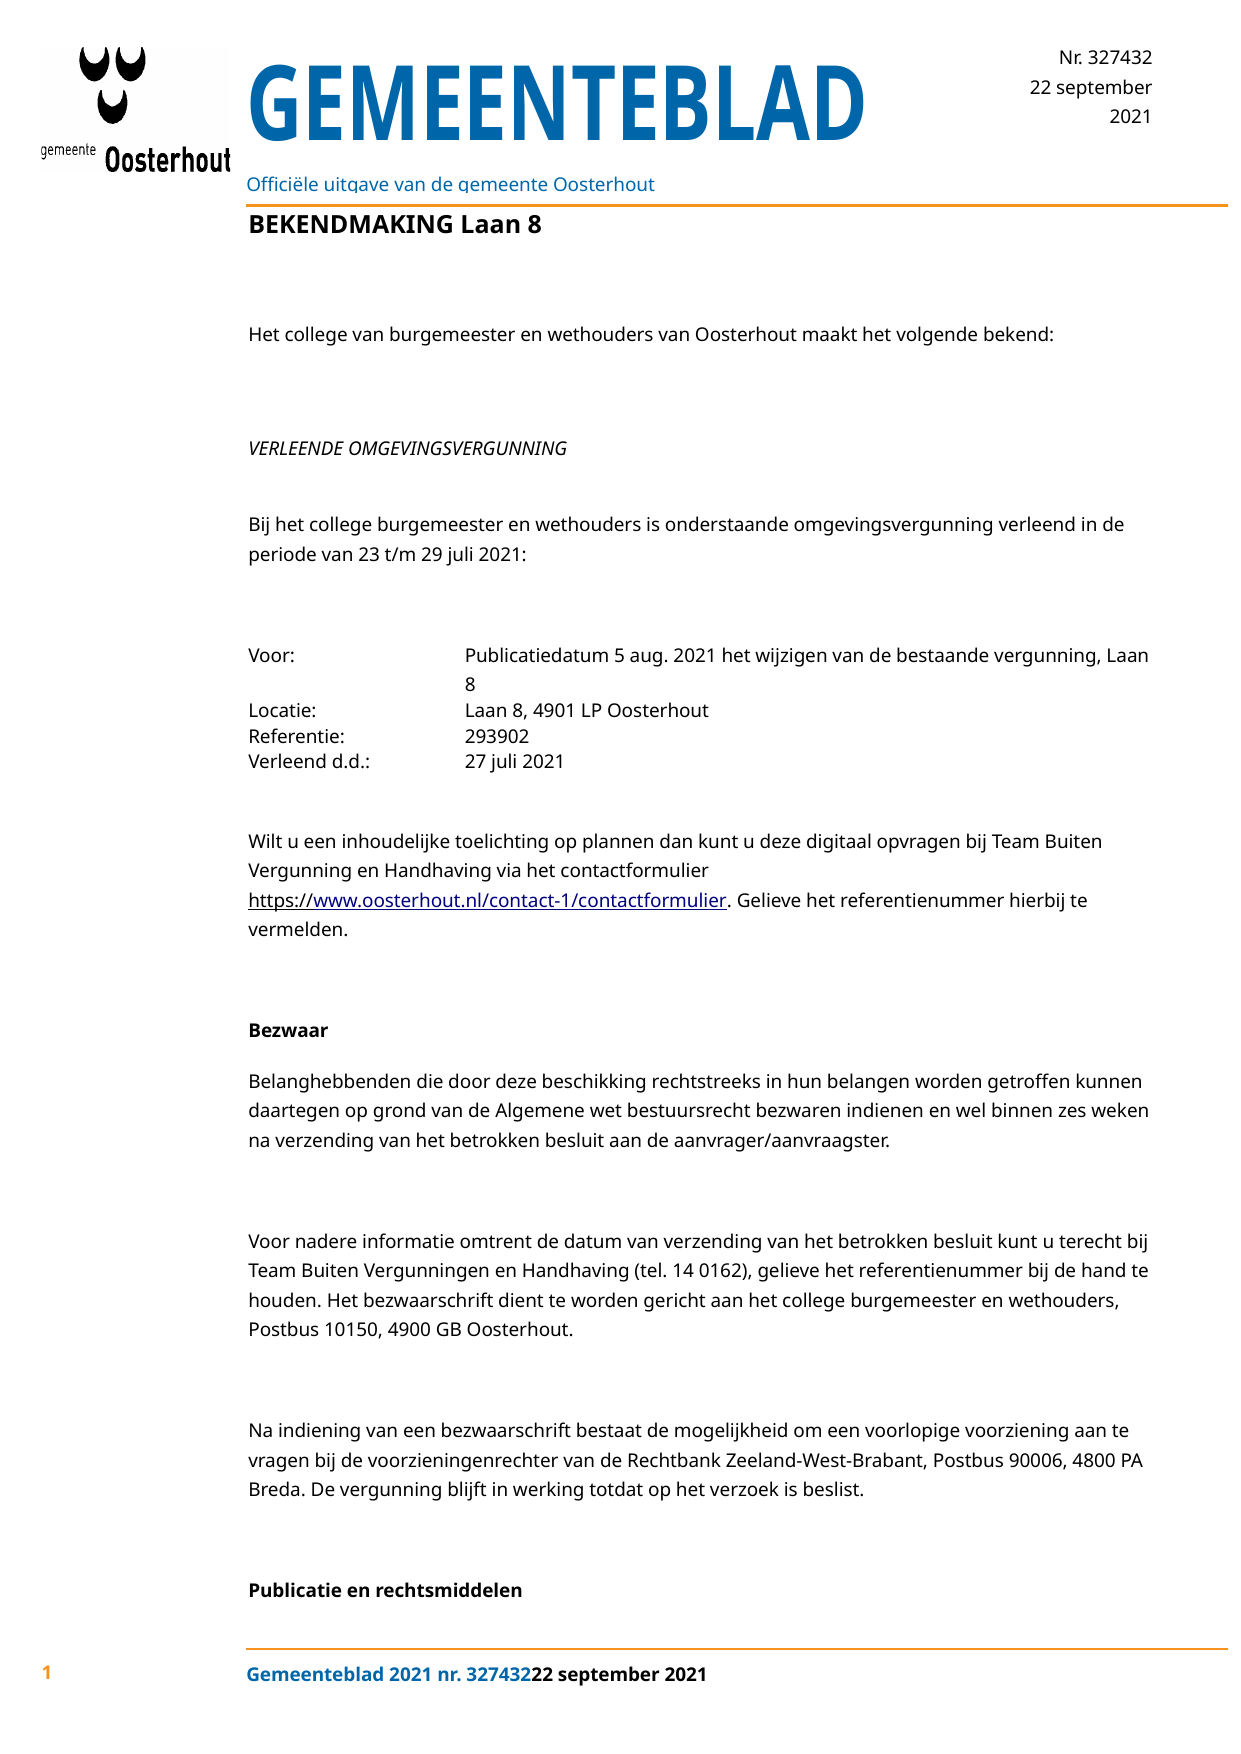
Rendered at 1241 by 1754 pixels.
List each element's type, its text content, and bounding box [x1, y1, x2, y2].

text Publicatie en rechtsmiddelen [248, 1577, 1152, 1603]
table_cell Referentie: [248, 723, 464, 748]
text Wilt u een inhoudelijke toelichting op plannen dan kunt u deze digitaal opvragen bij Team Buiten Vergunning en Handhaving via het contactformulier https://www.oosterhout.nl/contact-1/contactformulier. Gelieve het referentienummer hierbij te vermelden. [248, 828, 1152, 942]
text Na indiening van een bezwaarschrift bestaat de mogelijkheid om een voorlopige voorziening aan te vragen bij de voorzieningenrechter van de Rechtbank Zeeland-West-Brabant, Postbus 90006, 4800 PA Breda. De vergunning blijft in werking totdat op het verzoek is beslist. [248, 1417, 1152, 1502]
table_cell Laan 8, 4901 LP Oosterhout [465, 697, 1152, 723]
text Bezwaar [248, 1017, 1152, 1043]
picture [41, 47, 231, 172]
text Voor nadere informatie omtrent de datum van verzending van het betrokken besluit kunt u terecht bij Team Buiten Vergunningen en Handhaving (tel. 14 0162), gelieve het referentienummer bij de hand te houden. Het bezwaarschrift dient te worden gericht aan het college burgemeester en wethouders, Postbus 10150, 4900 GB Oosterhout. [248, 1228, 1152, 1342]
table_cell Locatie: [248, 697, 464, 723]
table_cell Verleend d.d.: [248, 749, 464, 774]
table_cell 293902 [465, 723, 1152, 748]
text BEKENDMAKING Laan 8 [248, 207, 1152, 241]
text Bij het college burgemeester en wethouders is onderstaande omgevingsvergunning verleend in de periode van 23 t/m 29 juli 2021: [248, 511, 1152, 567]
table_header Voor: [248, 642, 464, 697]
text Het college van burgemeester en wethouders van Oosterhout maakt het volgende bekend: [248, 321, 1152, 346]
text Belanghebbenden die door deze beschikking rechtstreeks in hun belangen worden getroffen kunnen daartegen op grond van de Algemene wet bestuursrecht bezwaren indienen en wel binnen zes weken na verzending van het betrokken besluit aan de aanvrager/aanvraagster. [248, 1068, 1152, 1153]
text VERLEENDE OMGEVINGSVERGUNNING [248, 435, 1152, 461]
table_header Publicatiedatum 5 aug. 2021 het wijzigen van de bestaande vergunning, Laan 8 [465, 642, 1152, 697]
table_cell 27 juli 2021 [465, 749, 1152, 774]
